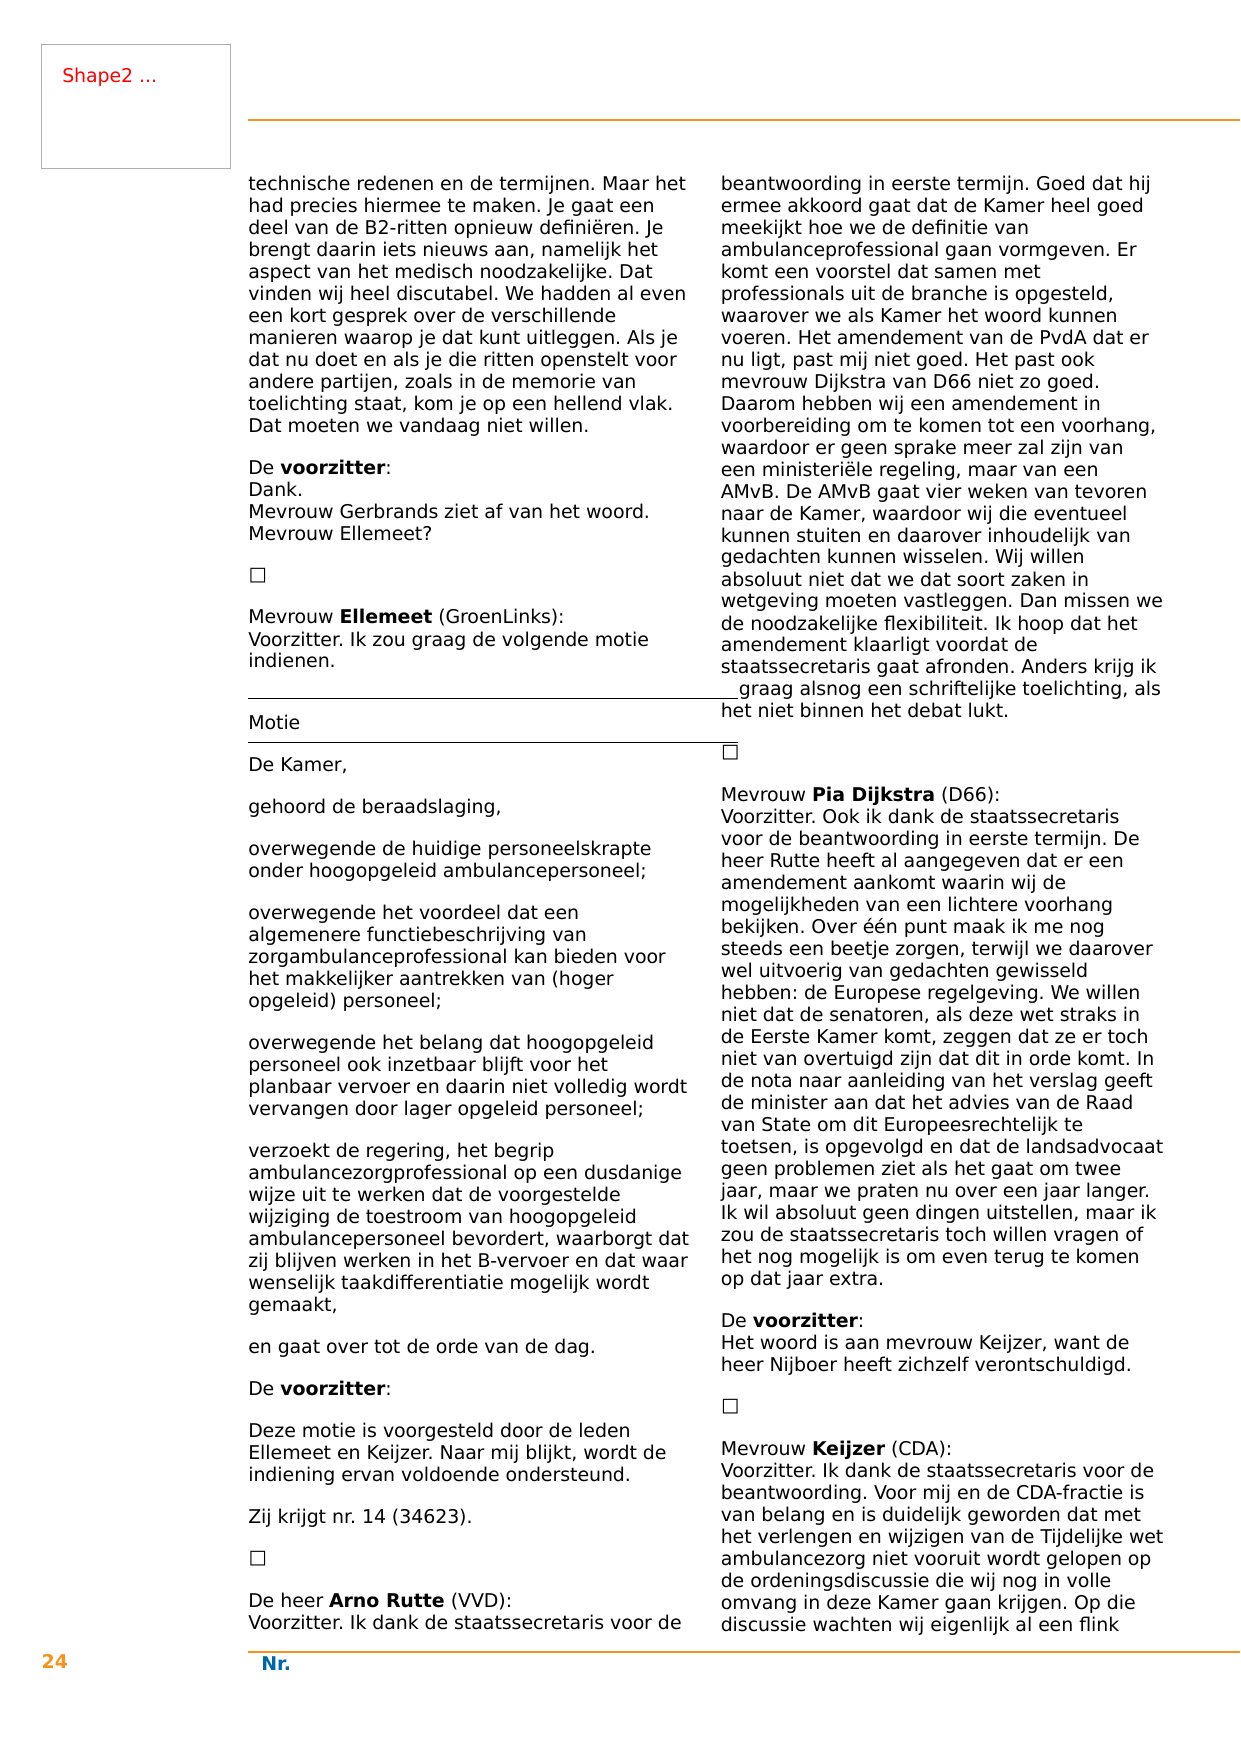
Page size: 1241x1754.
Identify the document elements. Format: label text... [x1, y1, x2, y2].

text Mevrouw Pia Dijkstra (D66): [721, 784, 1163, 806]
text verzoekt de regering, het begrip ambulancezorgprofessional op een dusdanige wijze uit te werken dat de voorgestelde wijziging de toestroom van hoogopgeleid ambulancepersoneel bevordert, waarborgt dat zij blijven werken in het B-vervoer en dat waar wenselijk taakdifferentiatie mogelijk wordt gemaakt, [248, 1140, 691, 1316]
text ⬜ [248, 1548, 691, 1570]
text De voorzitter: [248, 457, 691, 478]
text overwegende het belang dat hoogopgeleid personeel ook inzetbaar blijft voor het planbaar vervoer en daarin niet volledig wordt vervangen door lager opgeleid personeel; [248, 1032, 691, 1120]
text Zij krijgt nr. 14 (34623). [248, 1506, 691, 1528]
text overwegende het voordeel dat een algemenere functiebeschrijving van zorgambulanceprofessional kan bieden voor het makkelijker aantrekken van (hoger opgeleid) personeel; [248, 902, 691, 1012]
text De heer Arno Rutte (VVD): [248, 1590, 691, 1612]
text Voorzitter. Ik dank de staatssecretaris voor de beantwoording. Voor mij en de CDA-fractie is van belang en is duidelijk geworden dat met het verlengen en wijzigen van de Tijdelijke wet ambulancezorg niet vooruit wordt gelopen op de ordeningsdiscussie die wij nog in volle omvang in deze Kamer gaan krijgen. Op die discussie wachten wij eigenlijk al een flink [721, 1460, 1163, 1636]
text De voorzitter: [721, 1310, 1163, 1332]
text technische redenen en de termijnen. Maar het had precies hiermee te maken. Je gaat een deel van de B2-ritten opnieuw definiëren. Je brengt daarin iets nieuws aan, namelijk het aspect van het medisch noodzakelijke. Dat vinden wij heel discutabel. We hadden al even een kort gesprek over de verschillende manieren waarop je dat kunt uitleggen. Als je dat nu doet en als je die ritten openstelt voor andere partijen, zoals in de memorie van toelichting staat, kom je op een hellend vlak. Dat moeten we vandaag niet willen. [248, 173, 691, 437]
text Deze motie is voorgesteld door de leden Ellemeet en Keijzer. Naar mij blijkt, wordt de indiening ervan voldoende ondersteund. [248, 1420, 691, 1486]
text overwegende de huidige personeelskrapte onder hoogopgeleid ambulancepersoneel; [248, 838, 691, 882]
text Mevrouw Gerbrands ziet af van het woord. Mevrouw Ellemeet? [248, 501, 691, 544]
text Het woord is aan mevrouw Keijzer, want de heer Nijboer heeft zichzelf verontschuldigd. [721, 1332, 1163, 1376]
text Mevrouw Keijzer (CDA): [721, 1438, 1163, 1460]
text Voorzitter. Ik zou graag de volgende motie indienen. [248, 628, 691, 672]
text Mevrouw Ellemeet (GroenLinks): [248, 606, 691, 628]
text Motie [248, 712, 691, 734]
text Voorzitter. Ik dank de staatssecretaris voor de [248, 1612, 691, 1634]
text beantwoording in eerste termijn. Goed dat hij ermee akkoord gaat dat de Kamer heel goed meekijkt hoe we de definitie van ambulanceprofessional gaan vormgeven. Er komt een voorstel dat samen met professionals uit de branche is opgesteld, waarover we als Kamer het woord kunnen voeren. Het amendement van de PvdA dat er nu ligt, past mij niet goed. Het past ook mevrouw Dijkstra van D66 niet zo goed. Daarom hebben wij een amendement in voorbereiding om te komen tot een voorhang, waardoor er geen sprake meer zal zijn van een ministeriële regeling, maar van een AMvB. De AMvB gaat vier weken van tevoren naar de Kamer, waardoor wij die eventueel kunnen stuiten en daarover inhoudelijk van gedachten kunnen wisselen. Wij willen absoluut niet dat we dat soort zaken in wetgeving moeten vastleggen. Dan missen we de noodzakelijke flexibiliteit. Ik hoop dat het amendement klaarligt voordat de staatssecretaris gaat afronden. Anders krijg ik graag alsnog een schriftelijke toelichting, als het niet binnen het debat lukt. [721, 173, 1163, 722]
text en gaat over tot de orde van de dag. [248, 1336, 691, 1358]
text De voorzitter: [248, 1378, 691, 1400]
text Dank. [248, 478, 691, 501]
text Voorzitter. Ook ik dank de staatssecretaris voor de beantwoording in eerste termijn. De heer Rutte heeft al aangegeven dat er een amendement aankomt waarin wij de mogelijkheden van een lichtere voorhang bekijken. Over één punt maak ik me nog steeds een beetje zorgen, terwijl we daarover wel uitvoerig van gedachten gewisseld hebben: de Europese regelgeving. We willen niet dat de senatoren, als deze wet straks in de Eerste Kamer komt, zeggen dat ze er toch niet van overtuigd zijn dat dit in orde komt. In de nota naar aanleiding van het verslag geeft de minister aan dat het advies van de Raad van State om dit Europeesrechtelijk te toetsen, is opgevolgd en dat de landsadvocaat geen problemen ziet als het gaat om twee jaar, maar we praten nu over een jaar langer. Ik wil absoluut geen dingen uitstellen, maar ik zou de staatssecretaris toch willen vragen of het nog mogelijk is om even terug te komen op dat jaar extra. [721, 806, 1163, 1290]
text ⬜ [721, 1396, 1163, 1418]
text ⬜ [721, 742, 1163, 764]
text ⬜ [248, 564, 691, 586]
text De Kamer, [248, 754, 691, 776]
text gehoord de beraadslaging, [248, 796, 691, 818]
